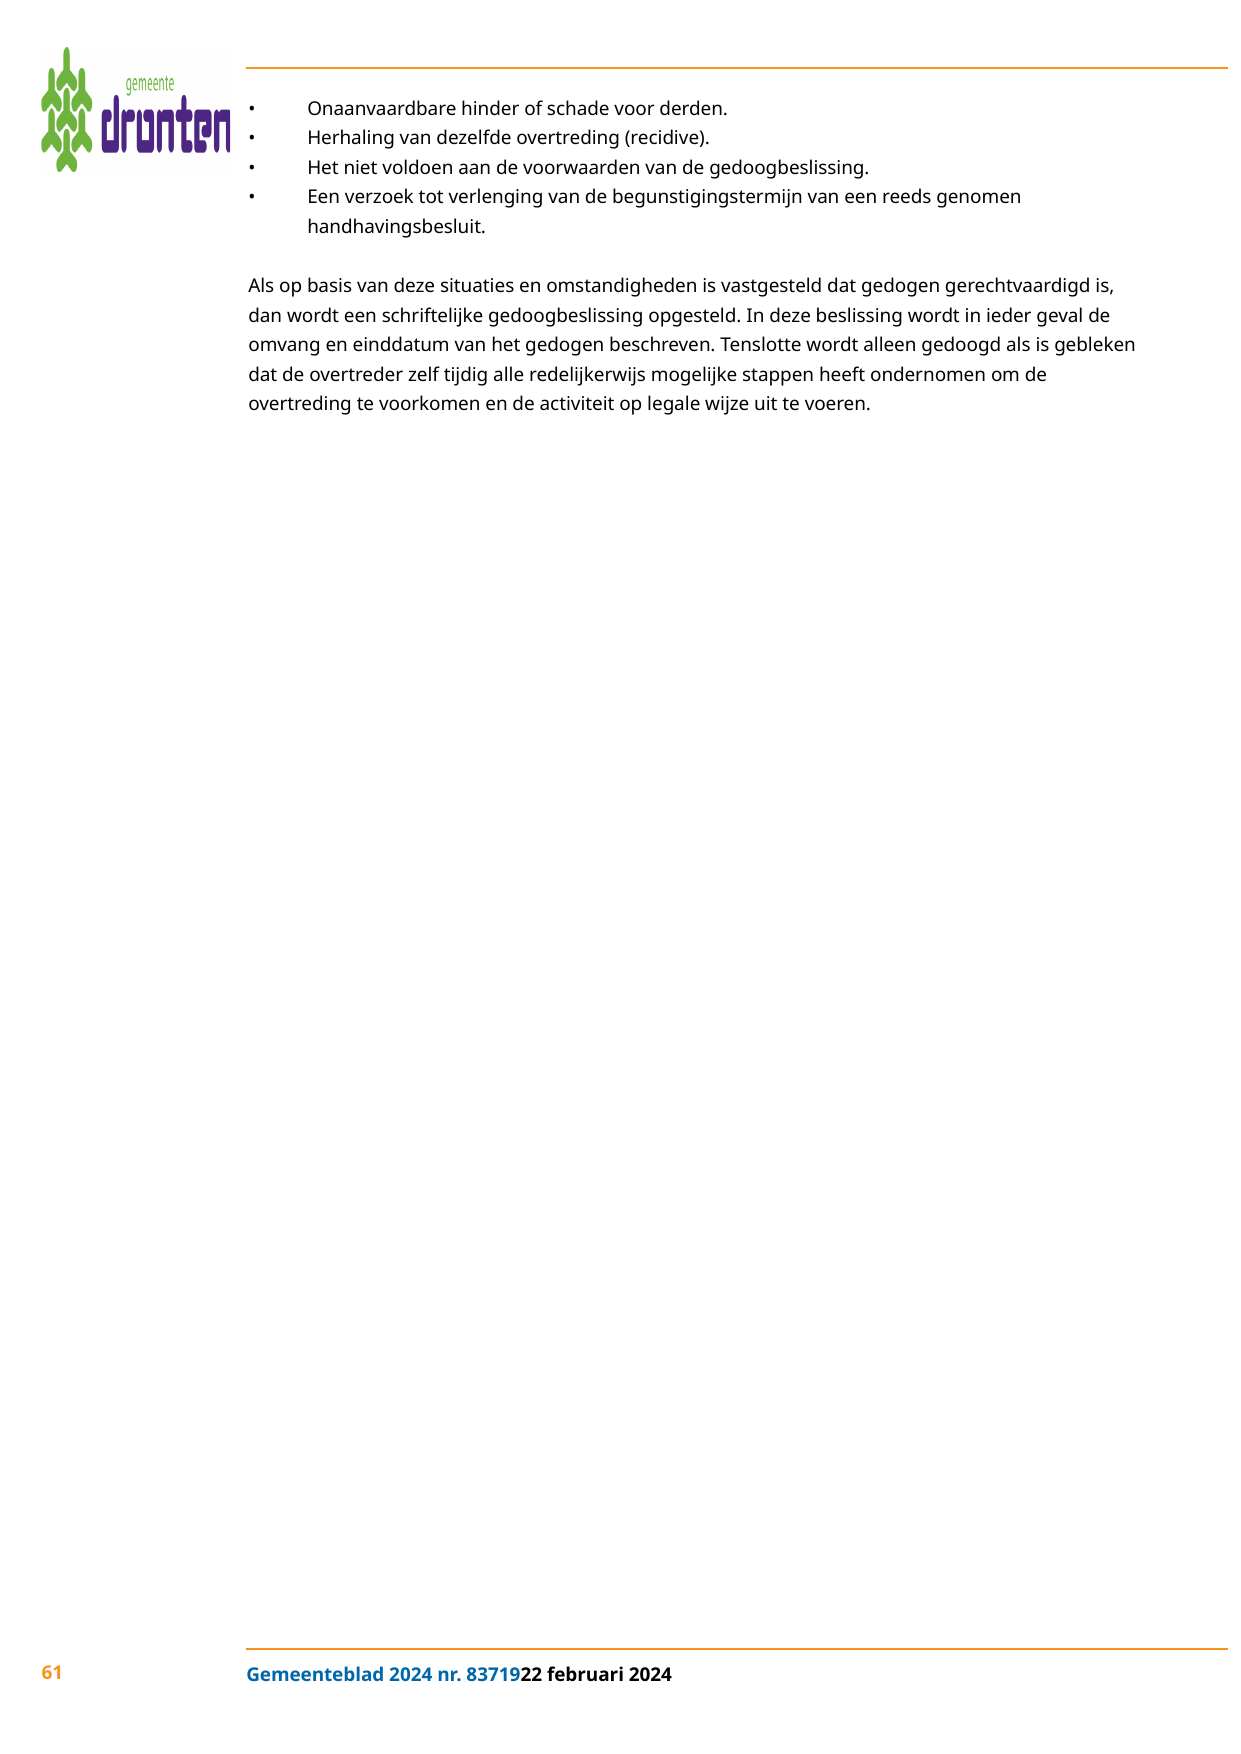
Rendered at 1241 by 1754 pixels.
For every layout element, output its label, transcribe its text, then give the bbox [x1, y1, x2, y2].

list Een verzoek tot verlenging van de begunstigingstermijn van een reeds genomen handhavingsbesluit. [248, 183, 1152, 239]
list Herhaling van dezelfde overtreding (recidive). [248, 124, 1152, 150]
text Als op basis van deze situaties en omstandigheden is vastgesteld dat gedogen gerechtvaardigd is, dan wordt een schriftelijke gedoogbeslissing opgesteld. In deze beslissing wordt in ieder geval de omvang en einddatum van het gedogen beschreven. Tenslotte wordt alleen gedoogd als is gebleken dat de overtreder zelf tijdig alle redelijkerwijs mogelijke stappen heeft ondernomen om de overtreding te voorkomen en de activiteit op legale wijze uit te voeren. [248, 272, 1152, 416]
list Het niet voldoen aan de voorwaarden van de gedoogbeslissing. [248, 154, 1152, 180]
picture [41, 47, 231, 172]
list Onaanvaardbare hinder of schade voor derden. [248, 95, 1152, 121]
